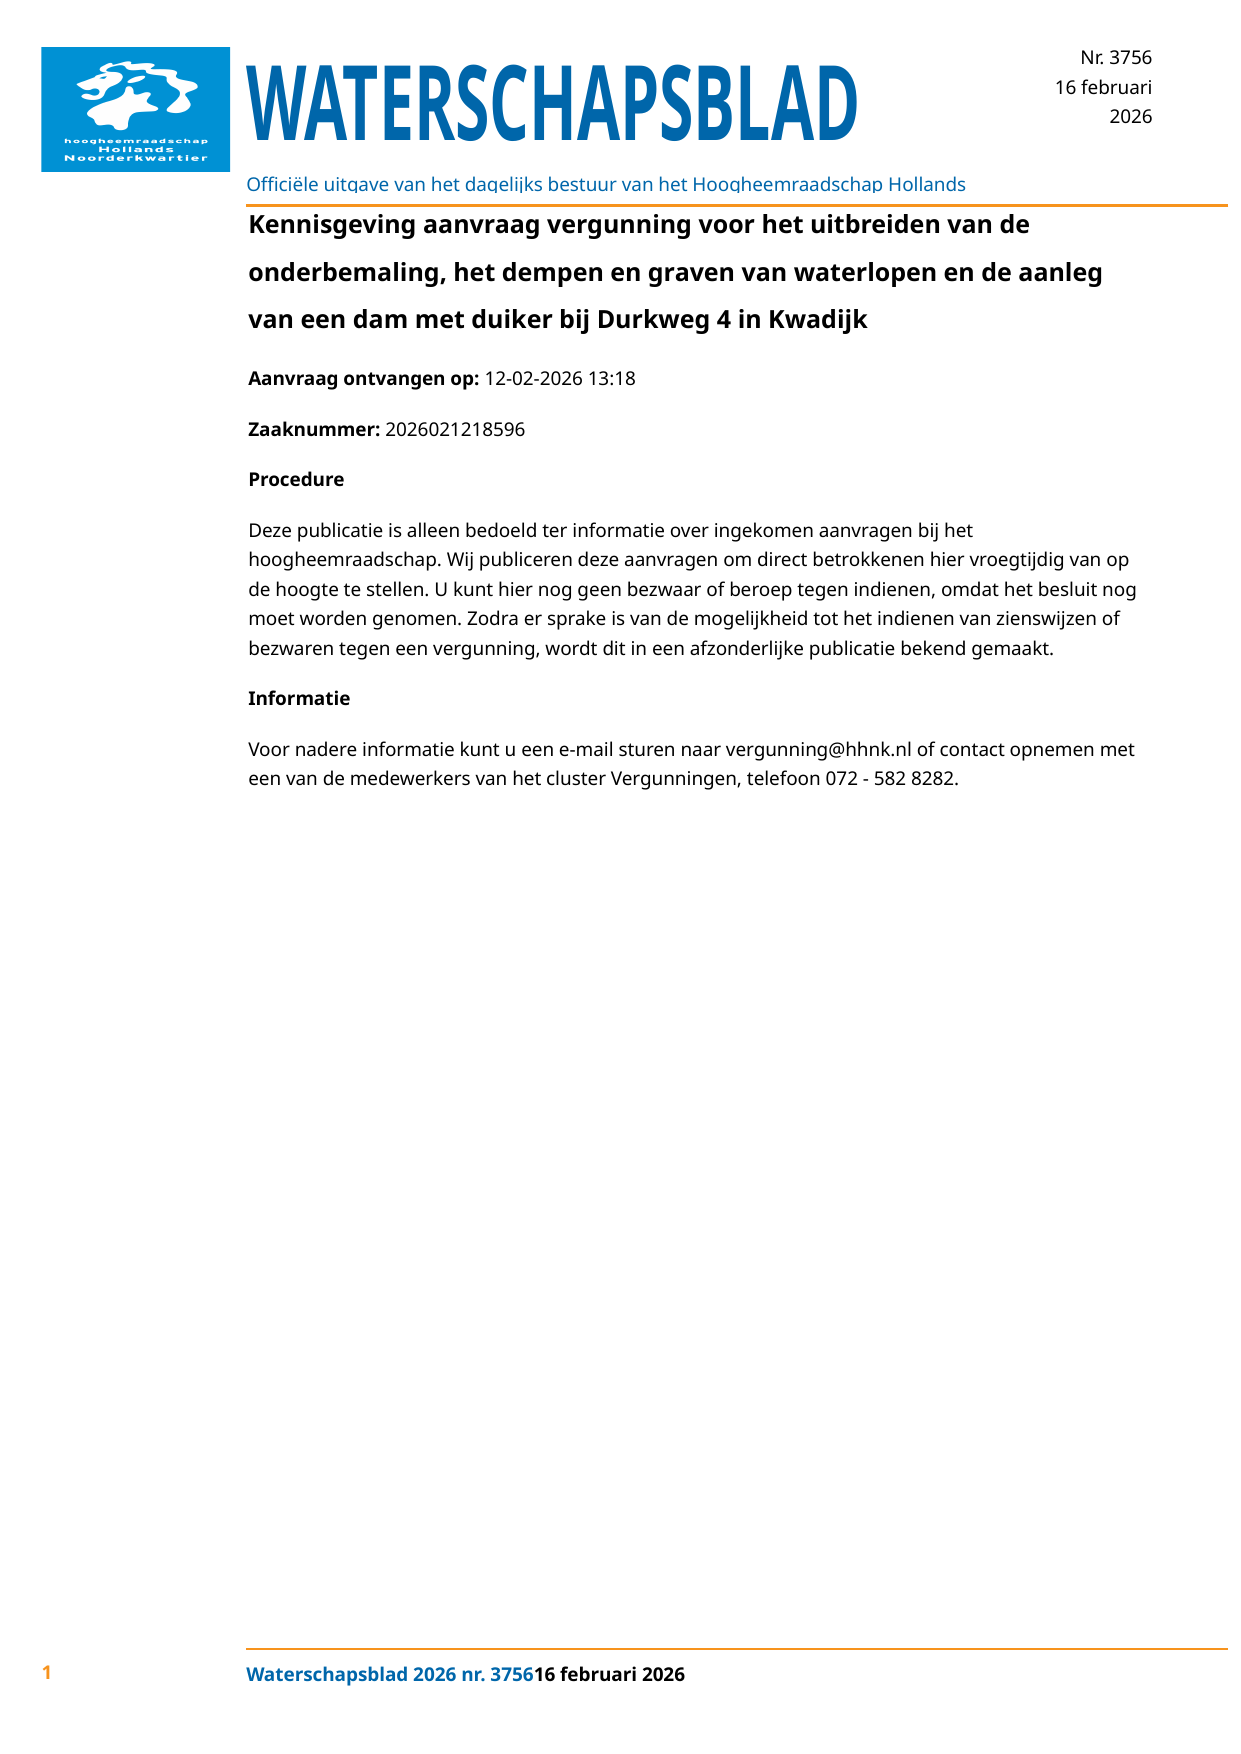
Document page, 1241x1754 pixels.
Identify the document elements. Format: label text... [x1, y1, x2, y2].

text Procedure [248, 466, 1152, 492]
text Aanvraag ontvangen op: 12-02-2026 13:18 [248, 366, 1152, 391]
text Deze publicatie is alleen bedoeld ter informatie over ingekomen aanvragen bij het hoogheemraadschap. Wij publiceren deze aanvragen om direct betrokkenen hier vroegtijdig van op de hoogte te stellen. U kunt hier nog geen bezwaar of beroep tegen indienen, omdat het besluit nog moet worden genomen. Zodra er sprake is van de mogelijkheid tot het indienen van zienswijzen of bezwaren tegen een vergunning, wordt dit in een afzonderlijke publicatie bekend gemaakt. [248, 517, 1152, 661]
picture [78, 64, 122, 99]
text Kennisgeving aanvraag vergunning voor het uitbreiden van de onderbemaling, het dempen en graven van waterlopen en de aanleg van een dam met duiker bij Durkweg 4 in Kwadijk [248, 207, 1152, 336]
picture [118, 62, 197, 112]
text Zaaknummer: 2026021218596 [248, 416, 1152, 442]
picture [88, 87, 157, 130]
text Voor nadere informatie kunt u een e-mail sturen naar vergunning@hhnk.nl of contact opnemen met een van de medewerkers van het cluster Vergunningen, telefoon 072 - 582 8282. [248, 736, 1152, 791]
picture [129, 76, 144, 82]
text Informatie [248, 686, 1152, 711]
